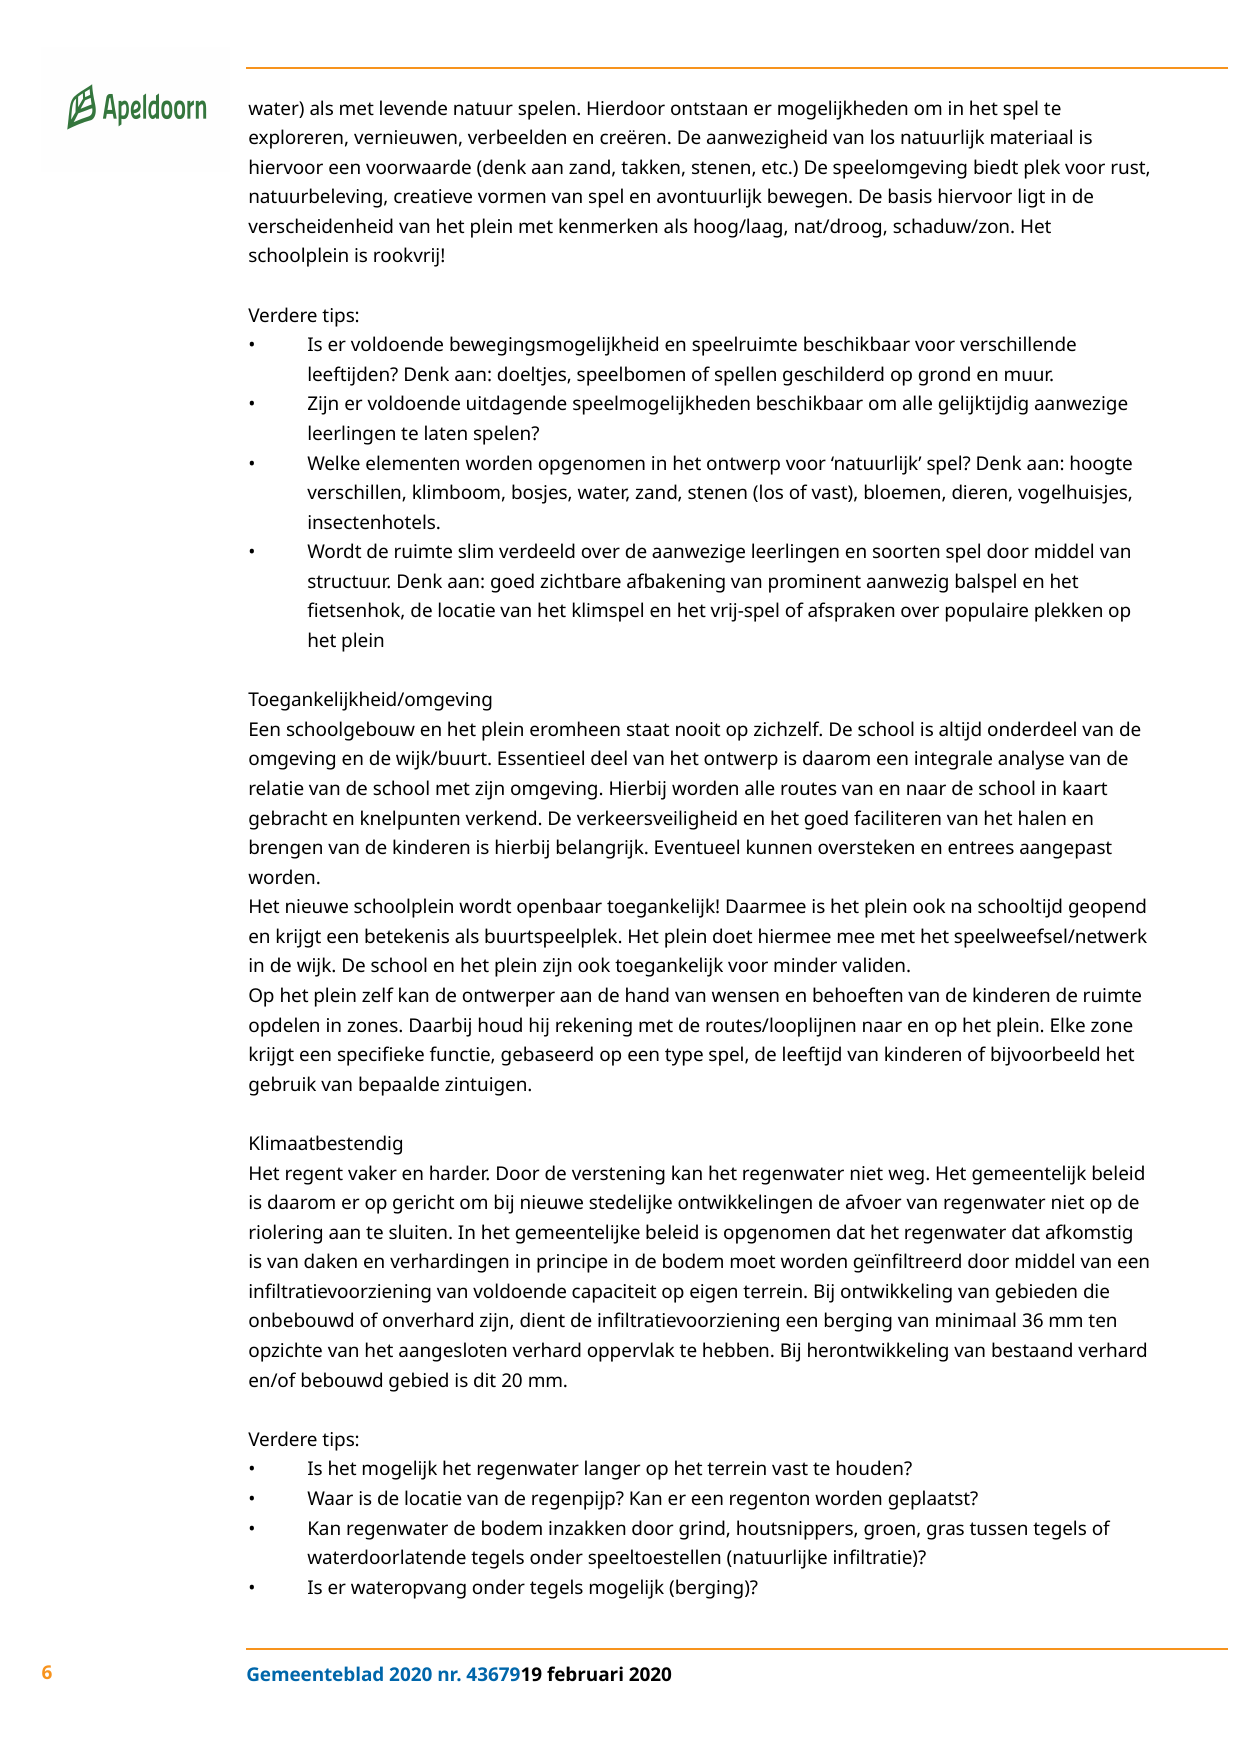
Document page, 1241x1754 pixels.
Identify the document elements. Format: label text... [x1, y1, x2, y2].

list Is er voldoende bewegingsmogelijkheid en speelruimte beschikbaar voor verschillende leeftijden? Denk aan: doeltjes, speelbomen of spellen geschilderd op grond en muur. [248, 331, 1152, 387]
text Een schoolgebouw en het plein eromheen staat nooit op zichzelf. De school is altijd onderdeel van de omgeving en de wijk/buurt. Essentieel deel van het ontwerp is daarom een integrale analyse van de relatie van de school met zijn omgeving. Hierbij worden alle routes van en naar de school in kaart gebracht en knelpunten verkend. De verkeersveiligheid en het goed faciliteren van het halen en brengen van de kinderen is hierbij belangrijk. Eventueel kunnen oversteken en entrees aangepast worden. [248, 716, 1152, 890]
list Zijn er voldoende uitdagende speelmogelijkheden beschikbaar om alle gelijktijdig aanwezige leerlingen te laten spelen? [248, 391, 1152, 446]
text water) als met levende natuur spelen. Hierdoor ontstaan er mogelijkheden om in het spel te exploreren, vernieuwen, verbeelden en creëren. De aanwezigheid van los natuurlijk materiaal is hiervoor een voorwaarde (denk aan zand, takken, stenen, etc.) De speelomgeving biedt plek voor rust, natuurbeleving, creatieve vormen van spel en avontuurlijk bewegen. De basis hiervoor ligt in de verscheidenheid van het plein met kenmerken als hoog/laag, nat/droog, schaduw/zon. Het schoolplein is rookvrij! [248, 95, 1152, 268]
text Het nieuwe schoolplein wordt openbaar toegankelijk! Daarmee is het plein ook na schooltijd geopend en krijgt een betekenis als buurtspeelplek. Het plein doet hiermee mee met het speelweefsel/netwerk in de wijk. De school en het plein zijn ook toegankelijk voor minder validen. [248, 893, 1152, 978]
text Op het plein zelf kan de ontwerper aan de hand van wensen en behoeften van de kinderen de ruimte opdelen in zones. Daarbij houd hij rekening met de routes/looplijnen naar en op het plein. Elke zone krijgt een specifieke functie, gebaseerd op een type spel, de leeftijd van kinderen of bijvoorbeeld het gebruik van bepaalde zintuigen. [248, 982, 1152, 1097]
text Verdere tips: [248, 302, 1152, 328]
picture [41, 47, 231, 172]
text Klimaatbestendig [248, 1130, 1152, 1156]
text Verdere tips: [248, 1426, 1152, 1452]
list Welke elementen worden opgenomen in het ontwerp voor ‘natuurlijk’ spel? Denk aan: hoogte verschillen, klimboom, bosjes, water, zand, stenen (los of vast), bloemen, dieren, vogelhuisjes, insectenhotels. [248, 450, 1152, 535]
text Toegankelijkheid/omgeving [248, 686, 1152, 712]
list Is het mogelijk het regenwater langer op het terrein vast te houden? [248, 1456, 1152, 1481]
list Kan regenwater de bodem inzakken door grind, houtsnippers, groen, gras tussen tegels of waterdoorlatende tegels onder speeltoestellen (natuurlijke infiltratie)? [248, 1515, 1152, 1570]
list Wordt de ruimte slim verdeeld over de aanwezige leerlingen en soorten spel door middel van structuur. Denk aan: goed zichtbare afbakening van prominent aanwezig balspel en het fietsenhok, de locatie van het klimspel en het vrij-spel of afspraken over populaire plekken op het plein [248, 538, 1152, 653]
list Waar is de locatie van de regenpijp? Kan er een regenton worden geplaatst? [248, 1485, 1152, 1511]
text Het regent vaker en harder. Door de verstening kan het regenwater niet weg. Het gemeentelijk beleid is daarom er op gericht om bij nieuwe stedelijke ontwikkelingen de afvoer van regenwater niet op de riolering aan te sluiten. In het gemeentelijke beleid is opgenomen dat het regenwater dat afkomstig is van daken en verhardingen in principe in de bodem moet worden geïnfiltreerd door middel van een infiltratievoorziening van voldoende capaciteit op eigen terrein. Bij ontwikkeling van gebieden die onbebouwd of onverhard zijn, dient de infiltratievoorziening een berging van minimaal 36 mm ten opzichte van het aangesloten verhard oppervlak te hebben. Bij herontwikkeling van bestaand verhard en/of bebouwd gebied is dit 20 mm. [248, 1160, 1152, 1393]
list Is er wateropvang onder tegels mogelijk (berging)? [248, 1574, 1152, 1600]
